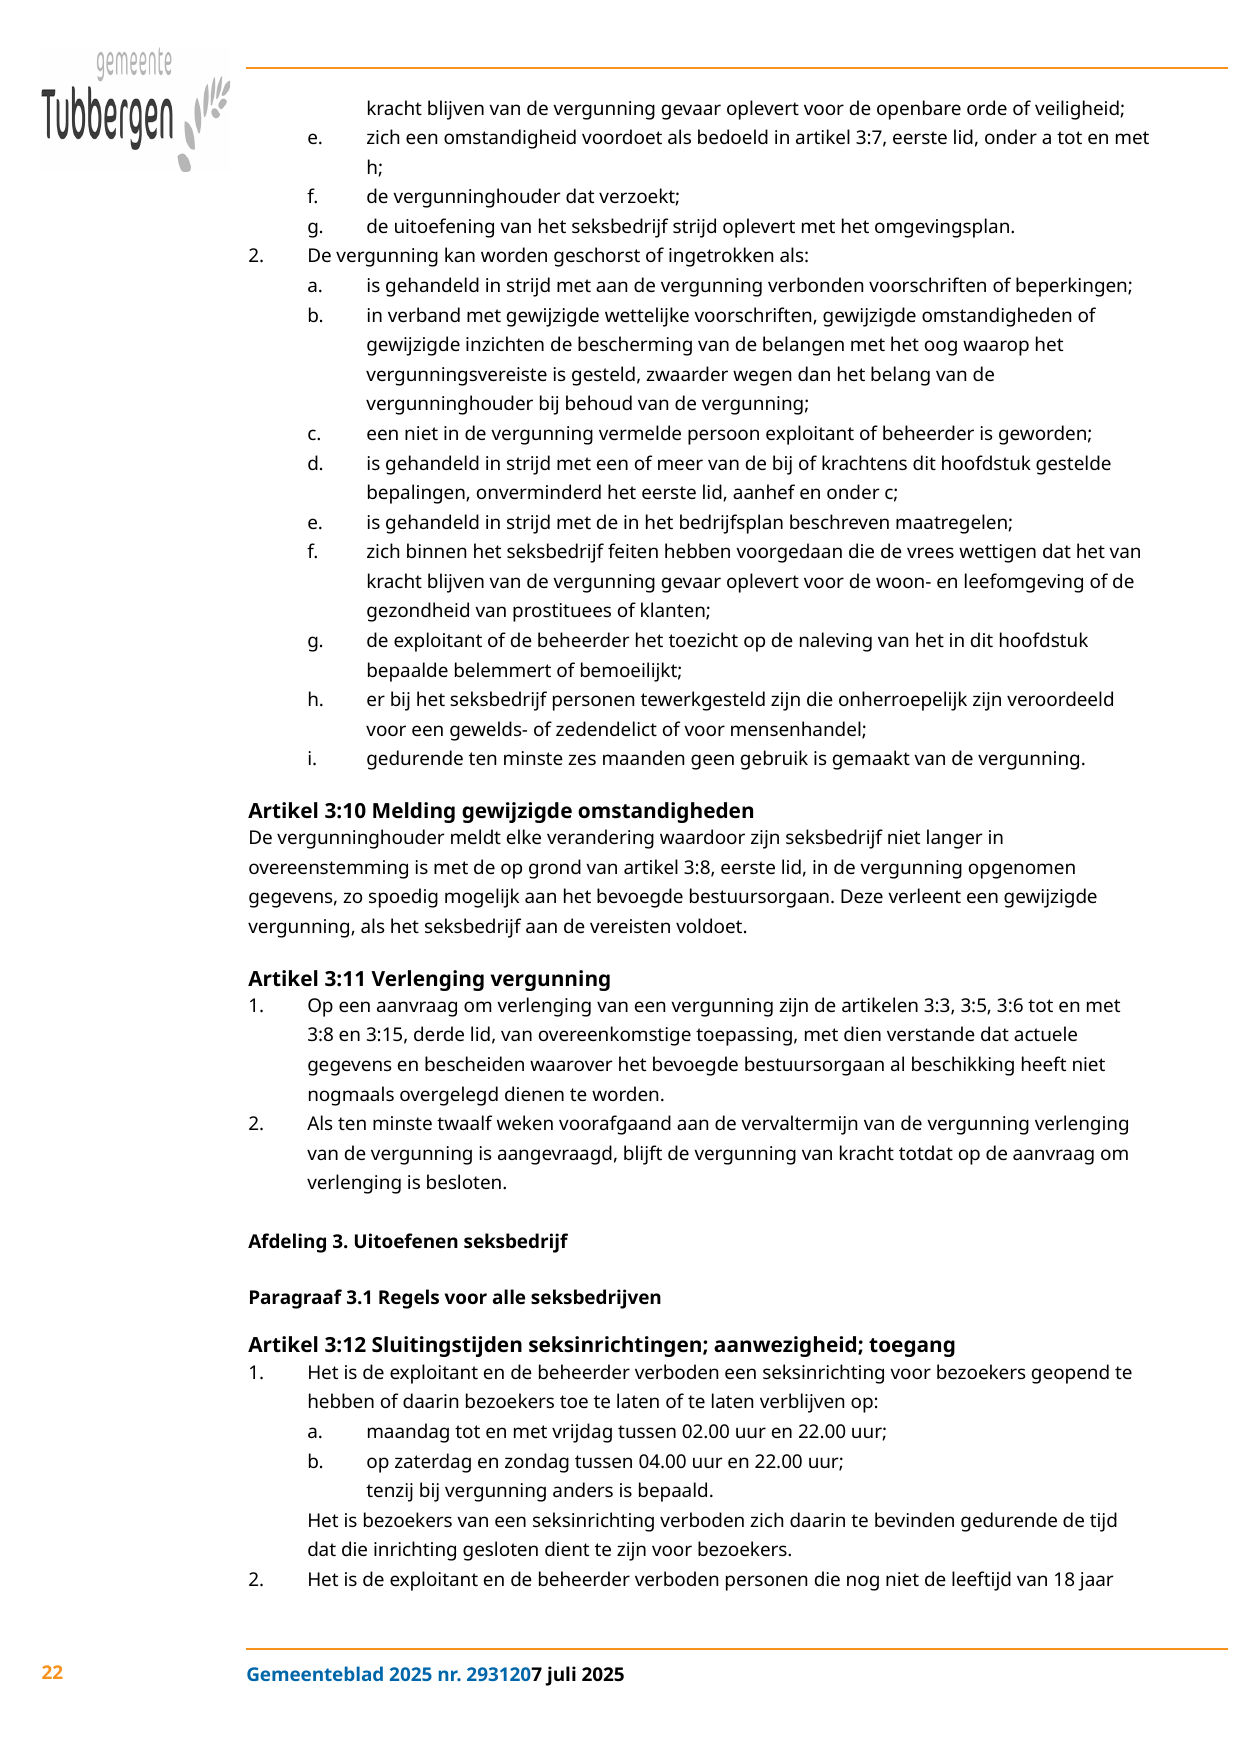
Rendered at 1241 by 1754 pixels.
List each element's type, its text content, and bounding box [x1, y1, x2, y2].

list op zaterdag en zondag tussen 04.00 uur en 22.00 uur; [307, 1448, 1152, 1473]
text Afdeling 3. Uitoefenen seksbedrijf [248, 1229, 1152, 1254]
text Paragraaf 3.1 Regels voor alle seksbedrijven [248, 1284, 1152, 1310]
list gedurende ten minste zes maanden geen gebruik is gemaakt van de vergunning. [307, 746, 1152, 771]
list een niet in de vergunning vermelde persoon exploitant of beheerder is geworden; [307, 420, 1152, 446]
list de uitoefening van het seksbedrijf strijd oplevert met het omgevingsplan. [307, 213, 1152, 239]
list maandag tot en met vrijdag tussen 02.00 uur en 22.00 uur; [307, 1418, 1152, 1444]
list De vergunning kan worden geschorst of ingetrokken als: [248, 243, 1152, 268]
list Het is de exploitant en de beheerder verboden personen die nog niet de leeftijd van 18 jaar [248, 1566, 1152, 1592]
list de vergunninghouder dat verzoekt; [307, 183, 1152, 209]
picture [41, 47, 231, 172]
list is gehandeld in strijd met aan de vergunning verbonden voorschriften of beperkingen; [307, 272, 1152, 298]
list Het is de exploitant en de beheerder verboden een seksinrichting voor bezoekers geopend te hebben of daarin bezoekers toe te laten of te laten verblijven op: [248, 1359, 1152, 1414]
list in verband met gewijzigde wettelijke voorschriften, gewijzigde omstandigheden of gewijzigde inzichten de bescherming van de belangen met het oog waarop het vergunningsvereiste is gesteld, zwaarder wegen dan het belang van de vergunninghouder bij behoud van de vergunning; [307, 302, 1152, 416]
text Artikel 3:10 Melding gewijzigde omstandigheden [248, 796, 1152, 824]
list Op een aanvraag om verlenging van een vergunning zijn de artikelen 3:3, 3:5, 3:6 tot en met 3:8 en 3:15, derde lid, van overeenkomstige toepassing, met dien verstande dat actuele gegevens en bescheiden waarover het bevoegde bestuursorgaan al beschikking heeft niet nogmaals overgelegd dienen te worden. [248, 992, 1152, 1107]
list kracht blijven van de vergunning gevaar oplevert voor de openbare orde of veiligheid; [307, 95, 1152, 121]
list zich een omstandigheid voordoet als bedoeld in artikel 3:7, eerste lid, onder a tot en met h; [307, 124, 1152, 180]
list is gehandeld in strijd met de in het bedrijfsplan beschreven maatregelen; [307, 509, 1152, 535]
list tenzij bij vergunning anders is bepaald. [307, 1477, 1152, 1503]
list er bij het seksbedrijf personen tewerkgesteld zijn die onherroepelijk zijn veroordeeld voor een gewelds- of zedendelict of voor mensenhandel; [307, 686, 1152, 742]
list Het is bezoekers van een seksinrichting verboden zich daarin te bevinden gedurende de tijd dat die inrichting gesloten dient te zijn voor bezoekers. [248, 1507, 1152, 1562]
list de exploitant of de beheerder het toezicht op de naleving van het in dit hoofdstuk bepaalde belemmert of bemoeilijkt; [307, 627, 1152, 683]
list is gehandeld in strijd met een of meer van de bij of krachtens dit hoofdstuk gestelde bepalingen, onverminderd het eerste lid, aanhef en onder c; [307, 450, 1152, 505]
list Als ten minste twaalf weken voorafgaand aan de vervaltermijn van de vergunning verlenging van de vergunning is aangevraagd, blijft de vergunning van kracht totdat op de aanvraag om verlenging is besloten. [248, 1110, 1152, 1195]
text Artikel 3:12 Sluitingstijden seksinrichtingen; aanwezigheid; toegang [248, 1331, 1152, 1359]
text De vergunninghouder meldt elke verandering waardoor zijn seksbedrijf niet langer in overeenstemming is met de op grond van artikel 3:8, eerste lid, in de vergunning opgenomen gegevens, zo spoedig mogelijk aan het bevoegde bestuursorgaan. Deze verleent een gewijzigde vergunning, als het seksbedrijf aan de vereisten voldoet. [248, 824, 1152, 939]
text Artikel 3:11 Verlenging vergunning [248, 964, 1152, 992]
list zich binnen het seksbedrijf feiten hebben voorgedaan die de vrees wettigen dat het van kracht blijven van de vergunning gevaar oplevert voor de woon- en leefomgeving of de gezondheid van prostituees of klanten; [307, 538, 1152, 623]
